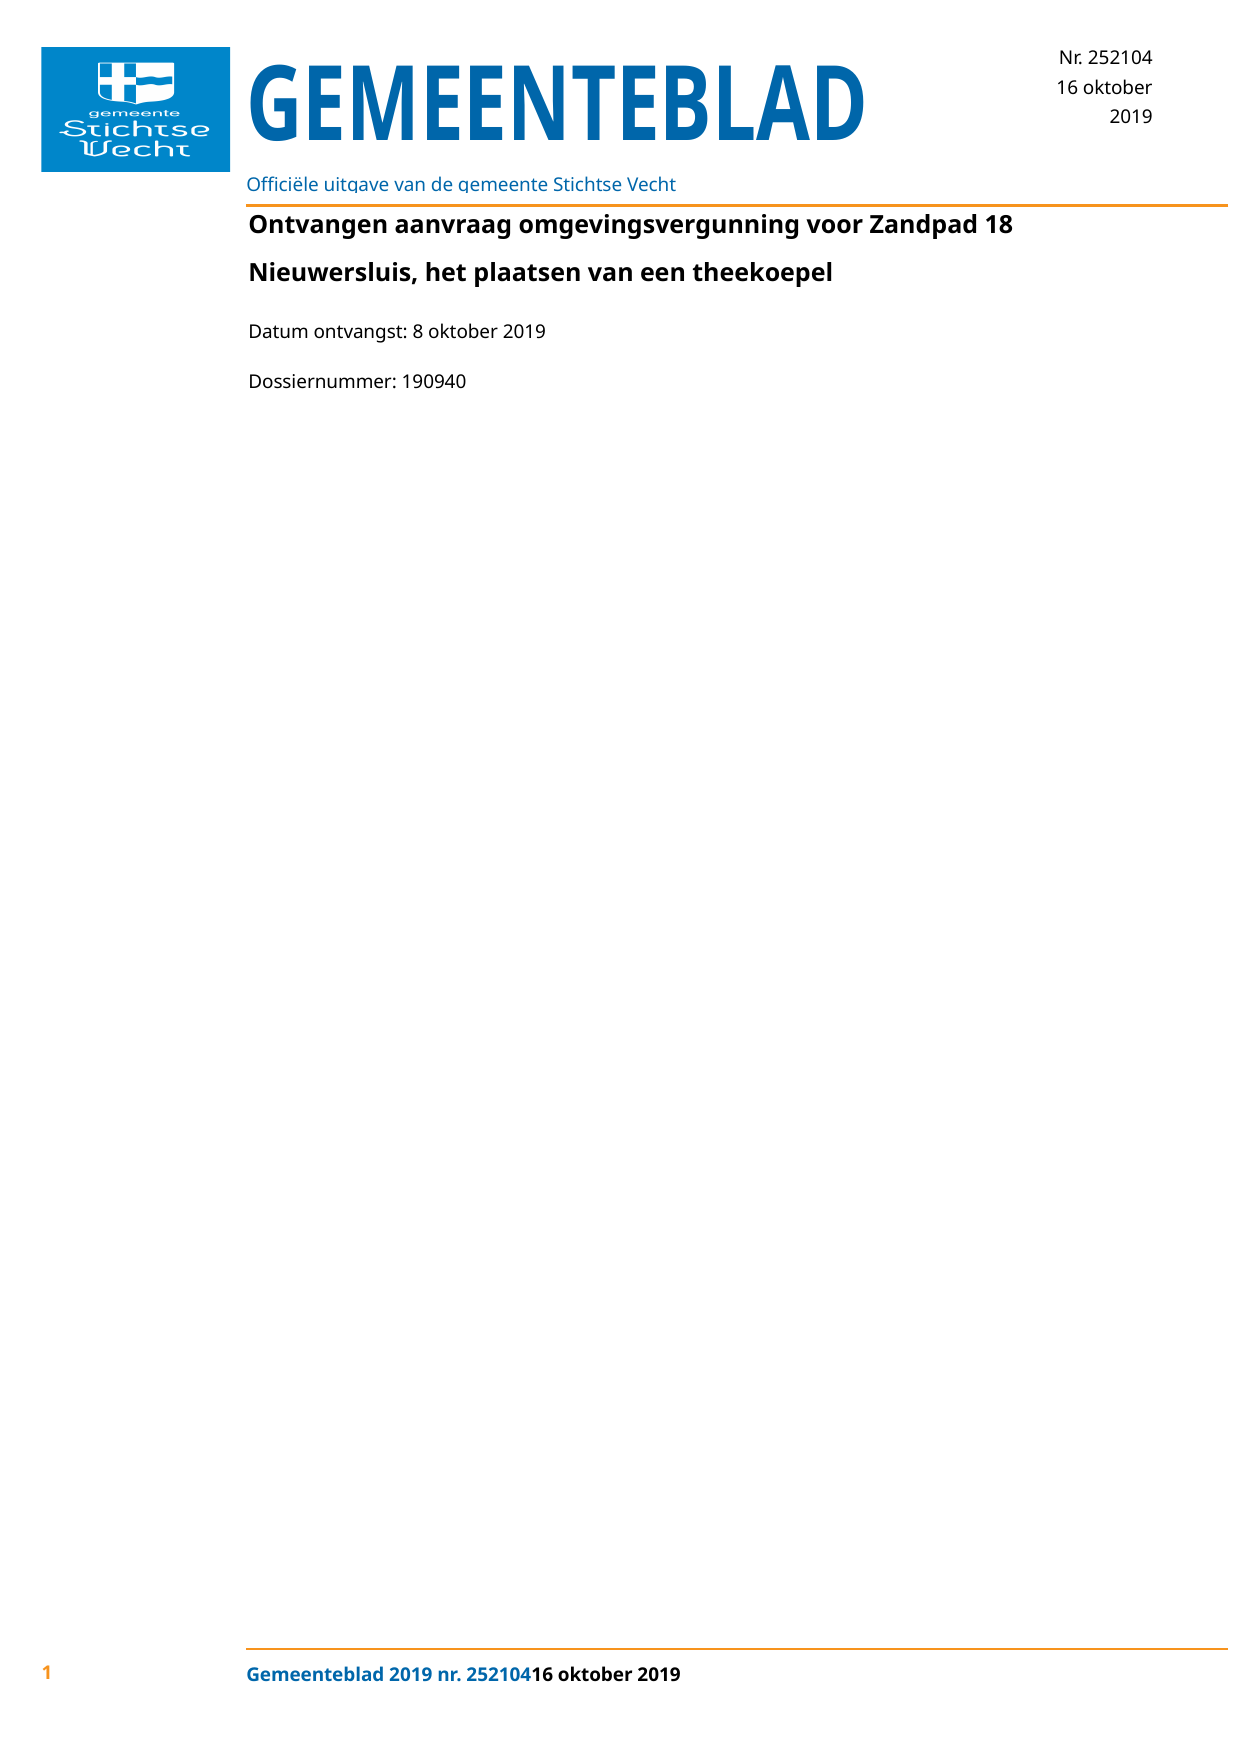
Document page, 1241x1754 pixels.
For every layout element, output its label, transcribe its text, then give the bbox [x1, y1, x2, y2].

picture [137, 63, 174, 103]
text Datum ontvangst: 8 oktober 2019 [248, 318, 1152, 344]
text Dossiernummer: 190940 [248, 368, 1152, 394]
picture [99, 63, 135, 101]
text Ontvangen aanvraag omgevingsvergunning voor Zandpad 18 Nieuwersluis, het plaatsen van een theekoepel [248, 207, 1152, 288]
